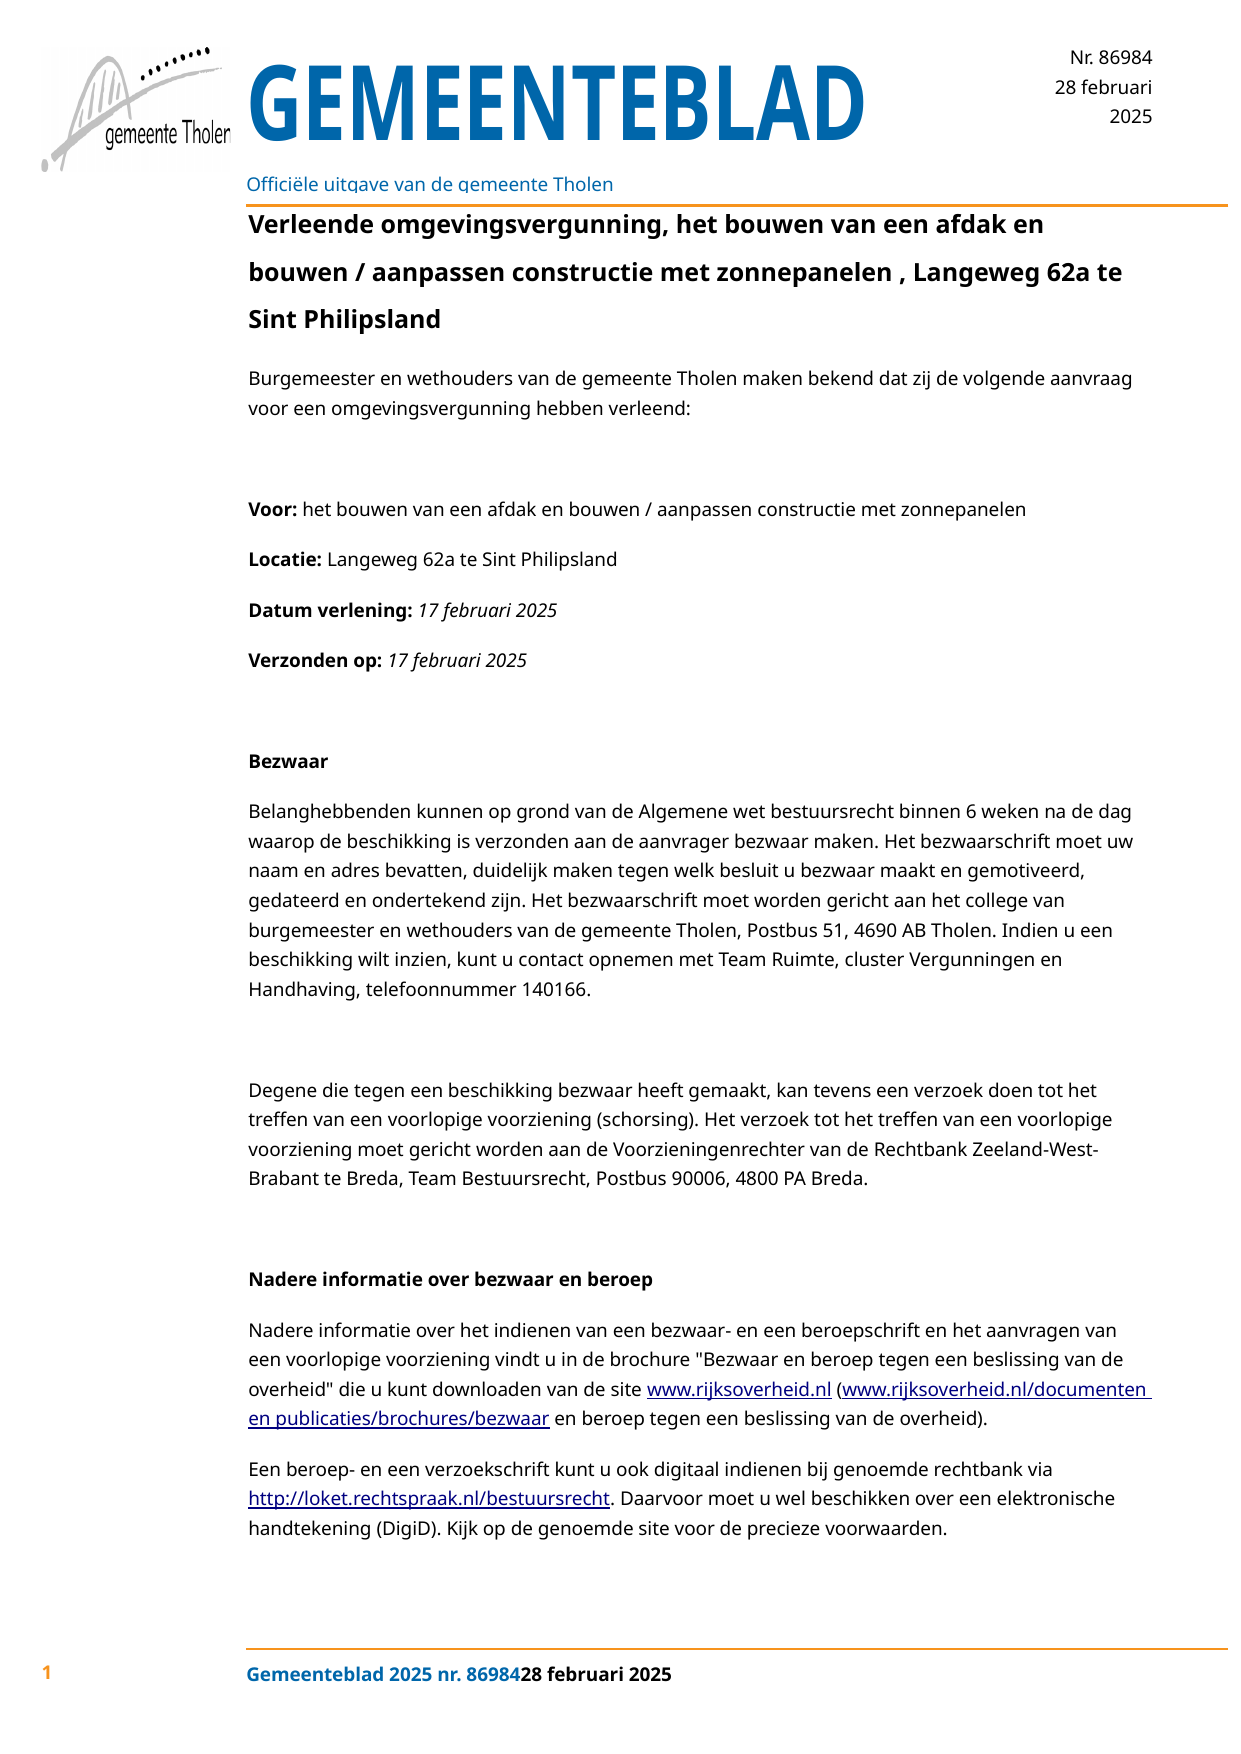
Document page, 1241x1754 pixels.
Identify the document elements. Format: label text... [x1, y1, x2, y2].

text Voor: het bouwen van een afdak en bouwen / aanpassen constructie met zonnepanelen [248, 496, 1152, 522]
text Datum verlening: 17 februari 2025 [248, 597, 1152, 622]
text Bezwaar [248, 748, 1152, 774]
text Nadere informatie over bezwaar en beroep [248, 1266, 1152, 1292]
text Een beroep- en een verzoekschrift kunt u ook digitaal indienen bij genoemde rechtbank via http://loket.rechtspraak.nl/bestuursrecht. Daarvoor moet u wel beschikken over een elektronische handtekening (DigiD). Kijk op de genoemde site voor de precieze voorwaarden. [248, 1456, 1152, 1541]
text Verleende omgevingsvergunning, het bouwen van een afdak en bouwen / aanpassen constructie met zonnepanelen , Langeweg 62a te Sint Philipsland [248, 207, 1152, 336]
text Degene die tegen een beschikking bezwaar heeft gemaakt, kan tevens een verzoek doen tot het treffen van een voorlopige voorziening (schorsing). Het verzoek tot het treffen van een voorlopige voorziening moet gericht worden aan de Voorzieningenrechter van de Rechtbank Zeeland-West-Brabant te Breda, Team Bestuursrecht, Postbus 90006, 4800 PA Breda. [248, 1077, 1152, 1191]
text Belanghebbenden kunnen op grond van de Algemene wet bestuursrecht binnen 6 weken na de dag waarop de beschikking is verzonden aan de aanvrager bezwaar maken. Het bezwaarschrift moet uw naam en adres bevatten, duidelijk maken tegen welk besluit u bezwaar maakt en gemotiveerd, gedateerd en ondertekend zijn. Het bezwaarschrift moet worden gericht aan het college van burgemeester en wethouders van de gemeente Tholen, Postbus 51, 4690 AB Tholen. Indien u een beschikking wilt inzien, kunt u contact opnemen met Team Ruimte, cluster Vergunningen en Handhaving, telefoonnummer 140166. [248, 798, 1152, 1002]
text Verzonden op: 17 februari 2025 [248, 647, 1152, 673]
text Burgemeester en wethouders van de gemeente Tholen maken bekend dat zij de volgende aanvraag voor een omgevingsvergunning hebben verleend: [248, 366, 1152, 421]
text Nadere informatie over het indienen van een bezwaar- en een beroepschrift en het aanvragen van een voorlopige voorziening vindt u in de brochure "Bezwaar en beroep tegen een beslissing van de overheid" die u kunt downloaden van de site www.rijksoverheid.nl (www.rijksoverheid.nl/documenten en publicaties/brochures/bezwaar en beroep tegen een beslissing van de overheid). [248, 1317, 1152, 1431]
text Locatie: Langeweg 62a te Sint Philipsland [248, 546, 1152, 572]
picture [41, 47, 231, 172]
